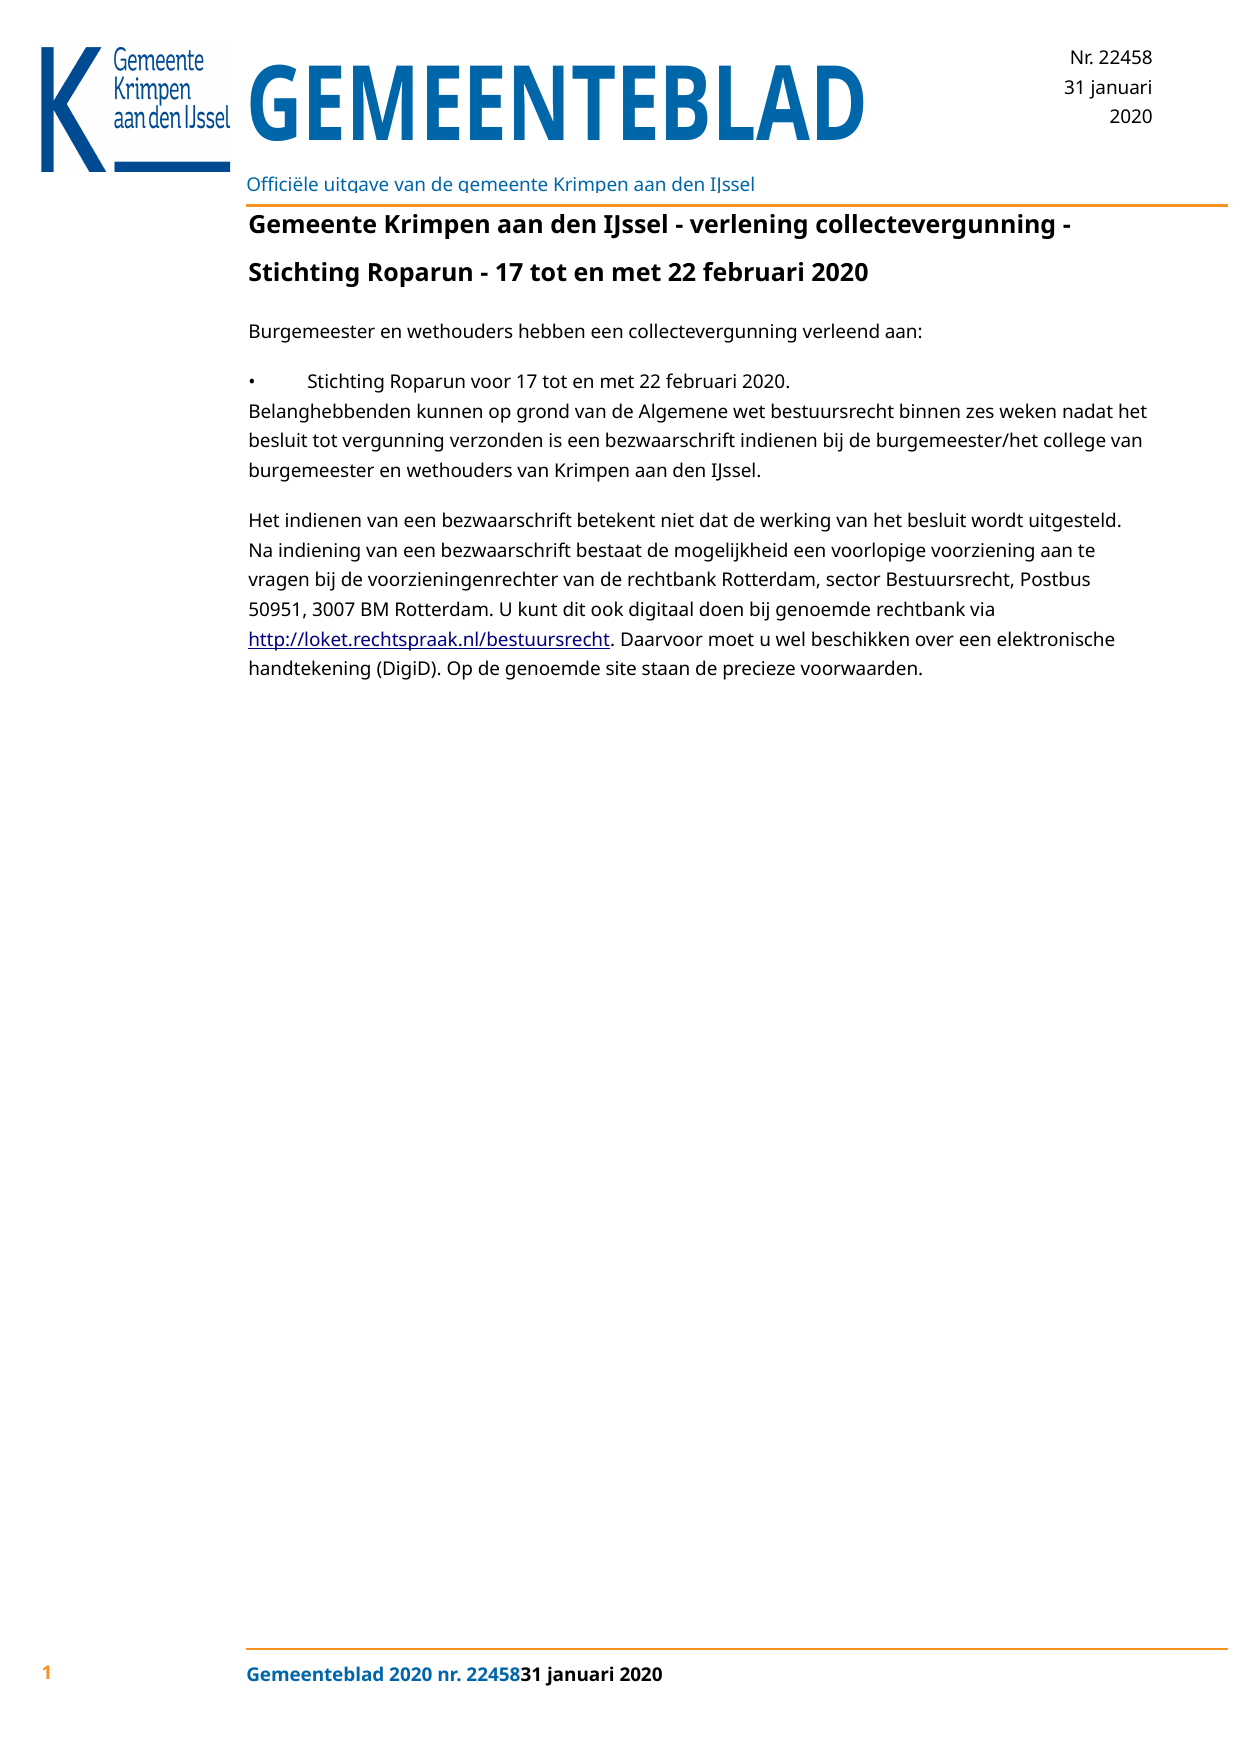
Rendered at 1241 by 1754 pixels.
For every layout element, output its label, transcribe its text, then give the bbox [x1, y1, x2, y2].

text Het indienen van een bezwaarschrift betekent niet dat de werking van het besluit wordt uitgesteld. Na indiening van een bezwaarschrift bestaat de mogelijkheid een voorlopige voorziening aan te vragen bij de voorzieningenrechter van de rechtbank Rotterdam, sector Bestuursrecht, Postbus 50951, 3007 BM Rotterdam. U kunt dit ook digitaal doen bij genoemde rechtbank via http://loket.rechtspraak.nl/bestuursrecht. Daarvoor moet u wel beschikken over een elektronische handtekening (DigiD). Op de genoemde site staan de precieze voorwaarden. [248, 507, 1152, 681]
text Burgemeester en wethouders hebben een collectevergunning verleend aan: [248, 318, 1152, 344]
text Belanghebbenden kunnen op grond van de Algemene wet bestuursrecht binnen zes weken nadat het besluit tot vergunning verzonden is een bezwaarschrift indienen bij de burgemeester/het college van burgemeester en wethouders van Krimpen aan den IJssel. [248, 398, 1152, 483]
text Gemeente Krimpen aan den IJssel - verlening collectevergunning - Stichting Roparun - 17 tot en met 22 februari 2020 [248, 207, 1152, 288]
list Stichting Roparun voor 17 tot en met 22 februari 2020. [248, 368, 1152, 394]
picture [41, 47, 231, 172]
